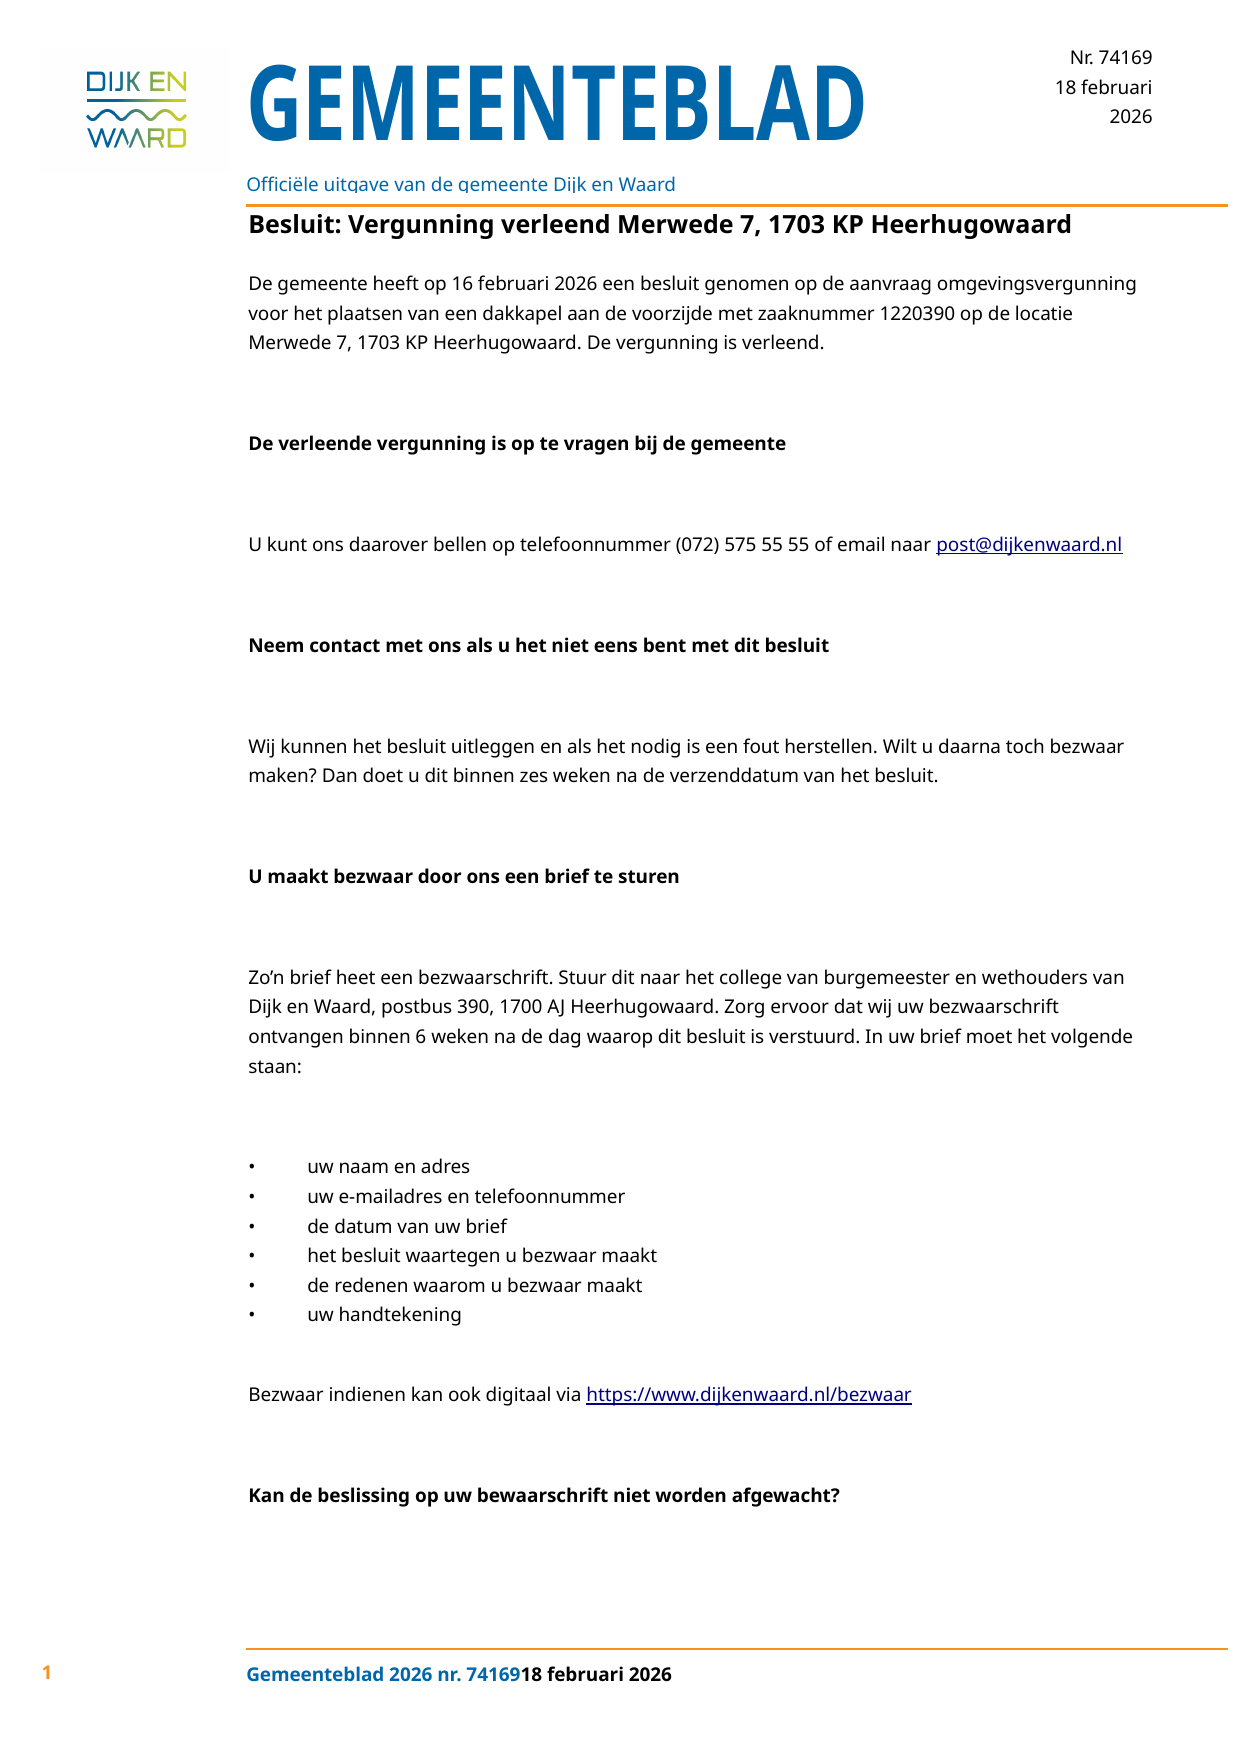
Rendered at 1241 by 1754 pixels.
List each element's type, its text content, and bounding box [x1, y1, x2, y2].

text Bezwaar indienen kan ook digitaal via https://www.dijkenwaard.nl/bezwaar [248, 1382, 1152, 1407]
list uw handtekening [248, 1302, 1152, 1327]
list uw e-mailadres en telefoonnummer [248, 1183, 1152, 1209]
text Wij kunnen het besluit uitleggen en als het nodig is een fout herstellen. Wilt u daarna toch bezwaar maken? Dan doet u dit binnen zes weken na de verzenddatum van het besluit. [248, 733, 1152, 788]
text Besluit: Vergunning verleend Merwede 7, 1703 KP Heerhugowaard [248, 207, 1152, 241]
text U maakt bezwaar door ons een brief te sturen [248, 863, 1152, 889]
text U kunt ons daarover bellen op telefoonnummer (072) 575 55 55 of email naar post@dijkenwaard.nl [248, 531, 1152, 557]
list het besluit waartegen u bezwaar maakt [248, 1242, 1152, 1268]
list de redenen waarom u bezwaar maakt [248, 1272, 1152, 1298]
text Zo’n brief heet een bezwaarschrift. Stuur dit naar het college van burgemeester en wethouders van Dijk en Waard, postbus 390, 1700 AJ Heerhugowaard. Zorg ervoor dat wij uw bezwaarschrift ontvangen binnen 6 weken na de dag waarop dit besluit is verstuurd. In uw brief moet het volgende staan: [248, 964, 1152, 1078]
text Neem contact met ons als u het niet eens bent met dit besluit [248, 632, 1152, 658]
list de datum van uw brief [248, 1213, 1152, 1238]
picture [41, 47, 231, 172]
text De verleende vergunning is op te vragen bij de gemeente [248, 430, 1152, 456]
text De gemeente heeft op 16 februari 2026 een besluit genomen op de aanvraag omgevingsvergunning voor het plaatsen van een dakkapel aan de voorzijde met zaaknummer 1220390 op de locatie Merwede 7, 1703 KP Heerhugowaard. De vergunning is verleend. [248, 270, 1152, 355]
text Kan de beslissing op uw bewaarschrift niet worden afgewacht? [248, 1482, 1152, 1508]
list uw naam en adres [248, 1154, 1152, 1179]
